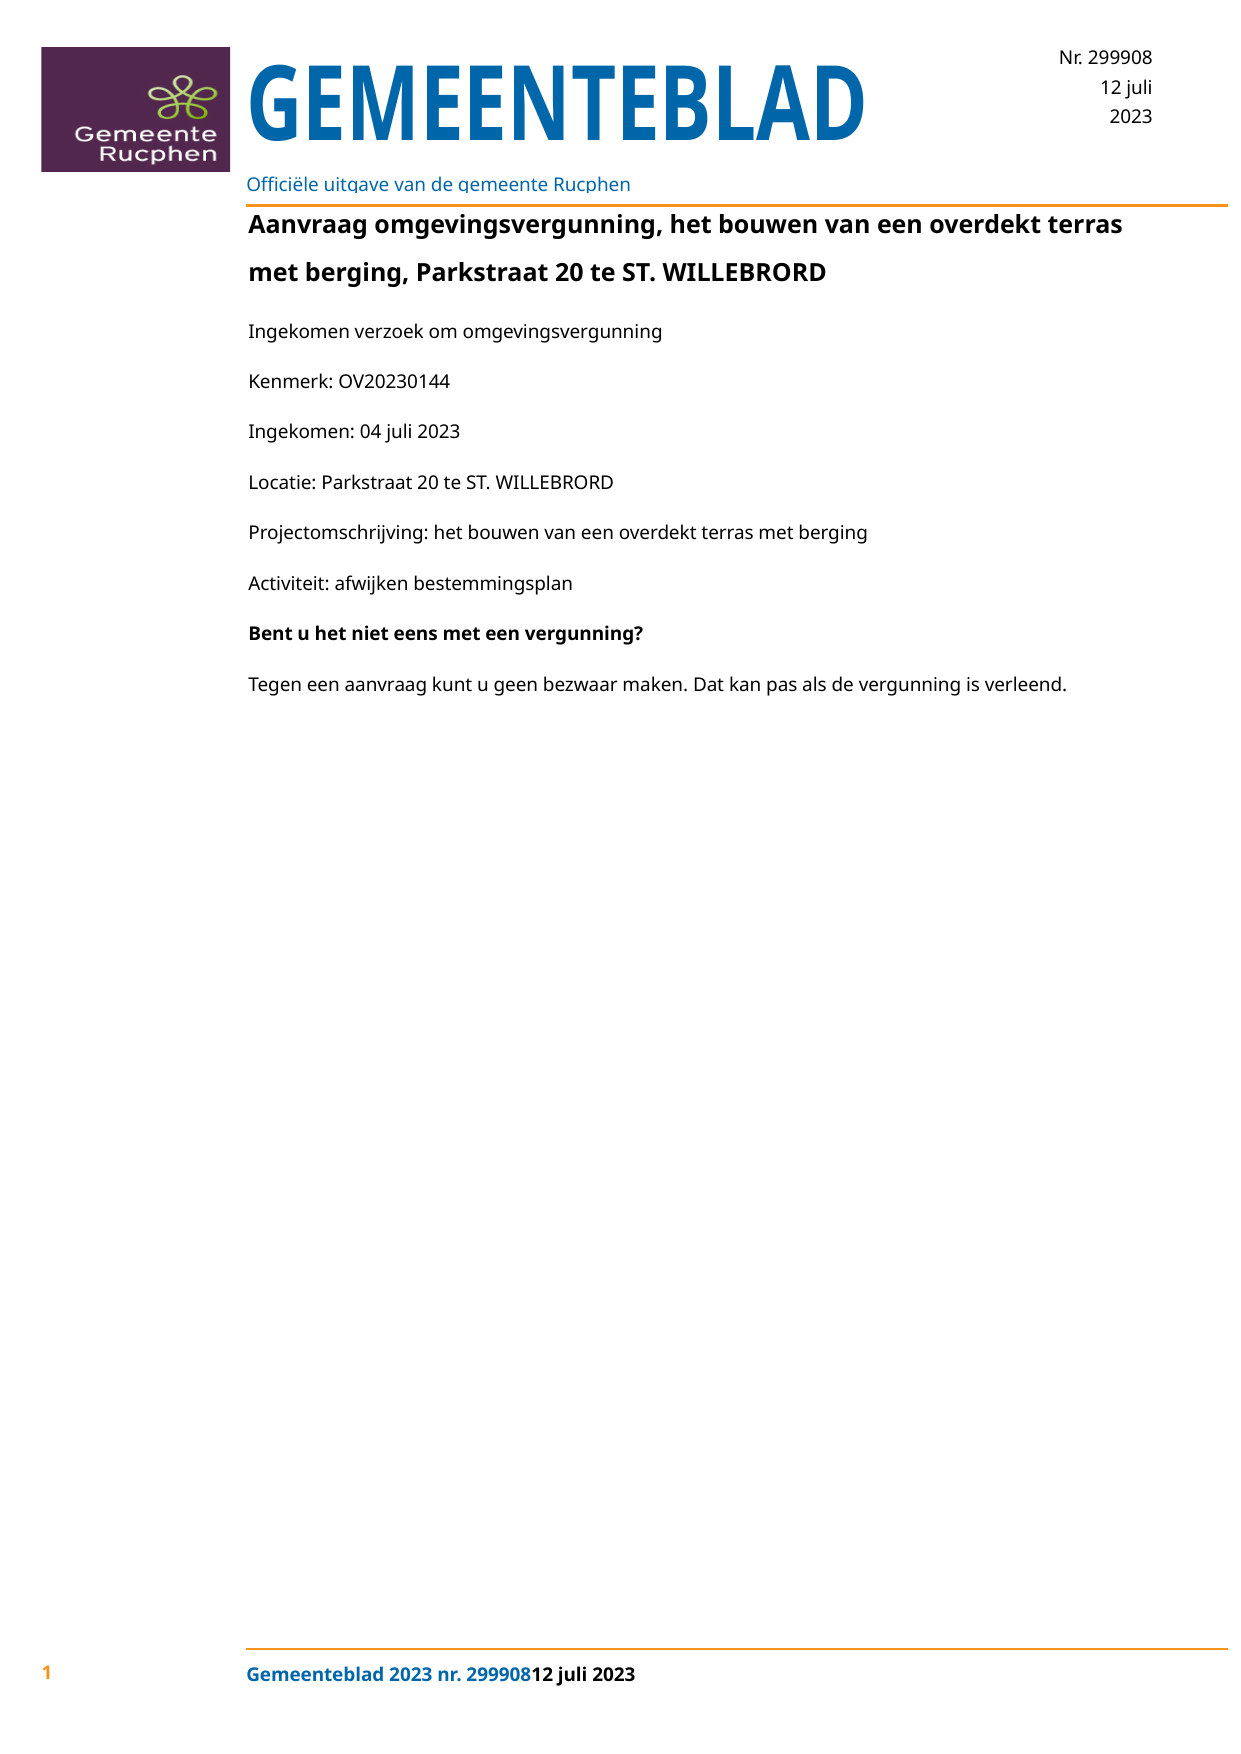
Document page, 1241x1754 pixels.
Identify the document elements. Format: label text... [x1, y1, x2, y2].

text Tegen een aanvraag kunt u geen bezwaar maken. Dat kan pas als de vergunning is verleend. [248, 671, 1152, 697]
text Ingekomen: 04 juli 2023 [248, 419, 1152, 444]
text Ingekomen verzoek om omgevingsvergunning [248, 318, 1152, 344]
text Locatie: Parkstraat 20 te ST. WILLEBRORD [248, 469, 1152, 495]
text Aanvraag omgevingsvergunning, het bouwen van een overdekt terras met berging, Parkstraat 20 te ST. WILLEBRORD [248, 207, 1152, 288]
text Kenmerk: OV20230144 [248, 368, 1152, 394]
text Activiteit: afwijken bestemmingsplan [248, 570, 1152, 596]
text Projectomschrijving: het bouwen van een overdekt terras met berging [248, 519, 1152, 545]
text Bent u het niet eens met een vergunning? [248, 620, 1152, 646]
picture [41, 47, 231, 172]
